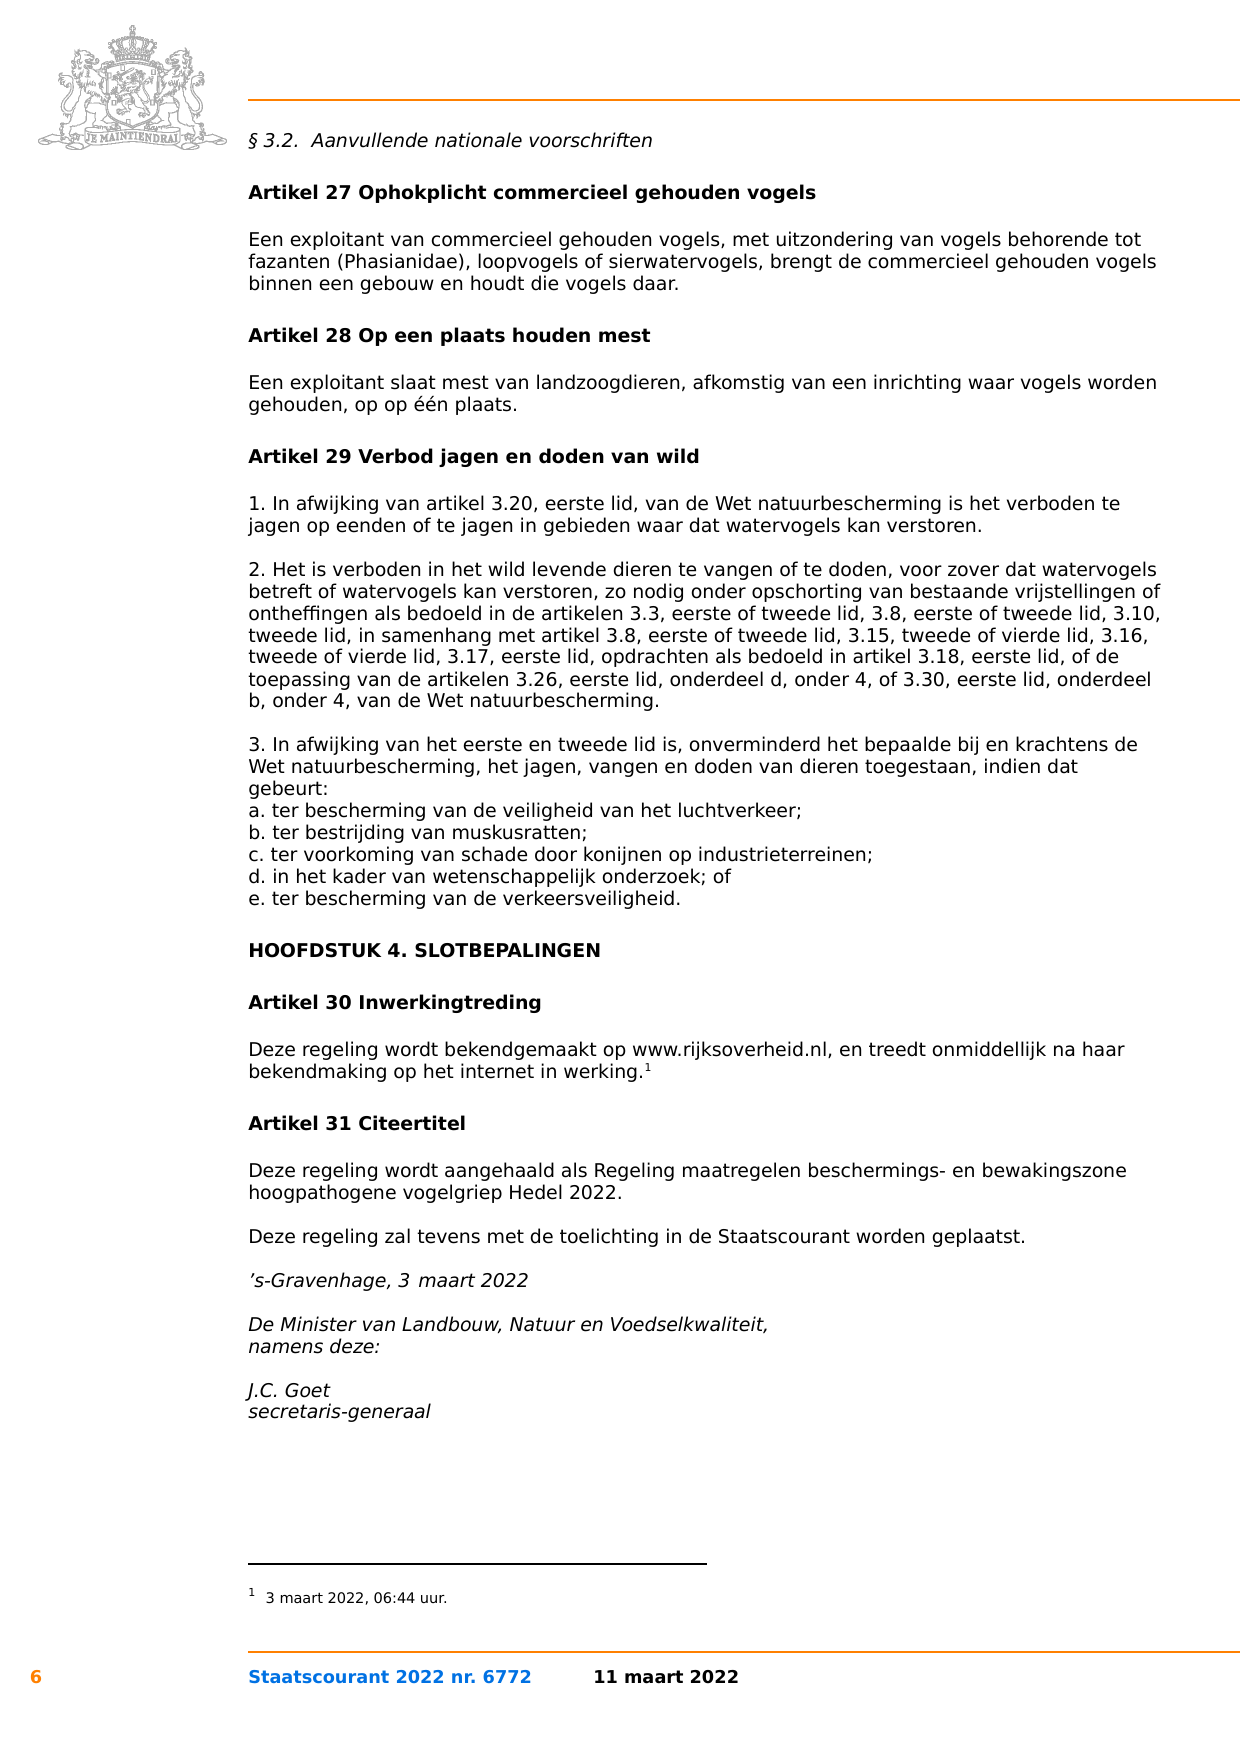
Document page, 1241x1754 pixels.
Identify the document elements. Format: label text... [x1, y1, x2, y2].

text c. ter voorkoming van schade door konijnen op industrieterreinen; [248, 844, 1163, 866]
text 3 maart 2022, 06:44 uur. [248, 1586, 1163, 1608]
text 2. Het is verboden in het wild levende dieren te vangen of te doden, voor zover dat watervogels betreft of watervogels kan verstoren, zo nodig onder opschorting van bestaande vrijstellingen of ontheffingen als bedoeld in de artikelen 3.3, eerste of tweede lid, 3.8, eerste of tweede lid, 3.10, tweede lid, in samenhang met artikel 3.8, eerste of tweede lid, 3.15, tweede of vierde lid, 3.16, tweede of vierde lid, 3.17, eerste lid, opdrachten als bedoeld in artikel 3.18, eerste lid, of de toepassing van de artikelen 3.26, eerste lid, onderdeel d, onder 4, of 3.30, eerste lid, onderdeel b, onder 4, van de Wet natuurbescherming. [248, 558, 1163, 712]
subtitle Artikel 31 Citeertitel [248, 1113, 1163, 1135]
picture [38, 25, 227, 150]
text ’s-Gravenhage, 3 maart 2022 [248, 1270, 1163, 1292]
text Deze regeling wordt bekendgemaakt op www.rijksoverheid.nl, en treedt onmiddellijk na haar bekendmaking op het internet in werking. [248, 1039, 1163, 1083]
subtitle § 3.2. Aanvullende nationale voorschriften [248, 130, 1163, 152]
text De Minister van Landbouw, Natuur en Voedselkwaliteit, namens deze: J.C. Goet secretaris-generaal [248, 1313, 1163, 1423]
text Deze regeling zal tevens met de toelichting in de Staatscourant worden geplaatst. [248, 1226, 1163, 1248]
text a. ter bescherming van de veiligheid van het luchtverkeer; [248, 800, 1163, 822]
text 1. In afwijking van artikel 3.20, eerste lid, van de Wet natuurbescherming is het verboden te jagen op eenden of te jagen in gebieden waar dat watervogels kan verstoren. [248, 493, 1163, 537]
text Een exploitant van commercieel gehouden vogels, met uitzondering van vogels behorende tot fazanten (Phasianidae), loopvogels of sierwatervogels, brengt de commercieel gehouden vogels binnen een gebouw en houdt die vogels daar. [248, 229, 1163, 295]
subtitle Artikel 29 Verbod jagen en doden van wild [248, 446, 1163, 468]
text b. ter bestrijding van muskusratten; [248, 822, 1163, 844]
text Deze regeling wordt aangehaald als Regeling maatregelen beschermings- en bewakingszone hoogpathogene vogelgriep Hedel 2022. [248, 1160, 1163, 1204]
subtitle Artikel 28 Op een plaats houden mest [248, 325, 1163, 347]
text 3. In afwijking van het eerste en tweede lid is, onverminderd het bepaalde bij en krachtens de Wet natuurbescherming, het jagen, vangen en doden van dieren toegestaan, indien dat gebeurt: [248, 734, 1163, 800]
subtitle Artikel 27 Ophokplicht commercieel gehouden vogels [248, 182, 1163, 204]
subtitle Artikel 30 Inwerkingtreding [248, 992, 1163, 1014]
text Een exploitant slaat mest van landzoogdieren, afkomstig van een inrichting waar vogels worden gehouden, op op één plaats. [248, 372, 1163, 416]
subtitle HOOFDSTUK 4. SLOTBEPALINGEN [248, 940, 1163, 962]
text e. ter bescherming van de verkeersveiligheid. [248, 888, 1163, 910]
text d. in het kader van wetenschappelijk onderzoek; of [248, 866, 1163, 888]
